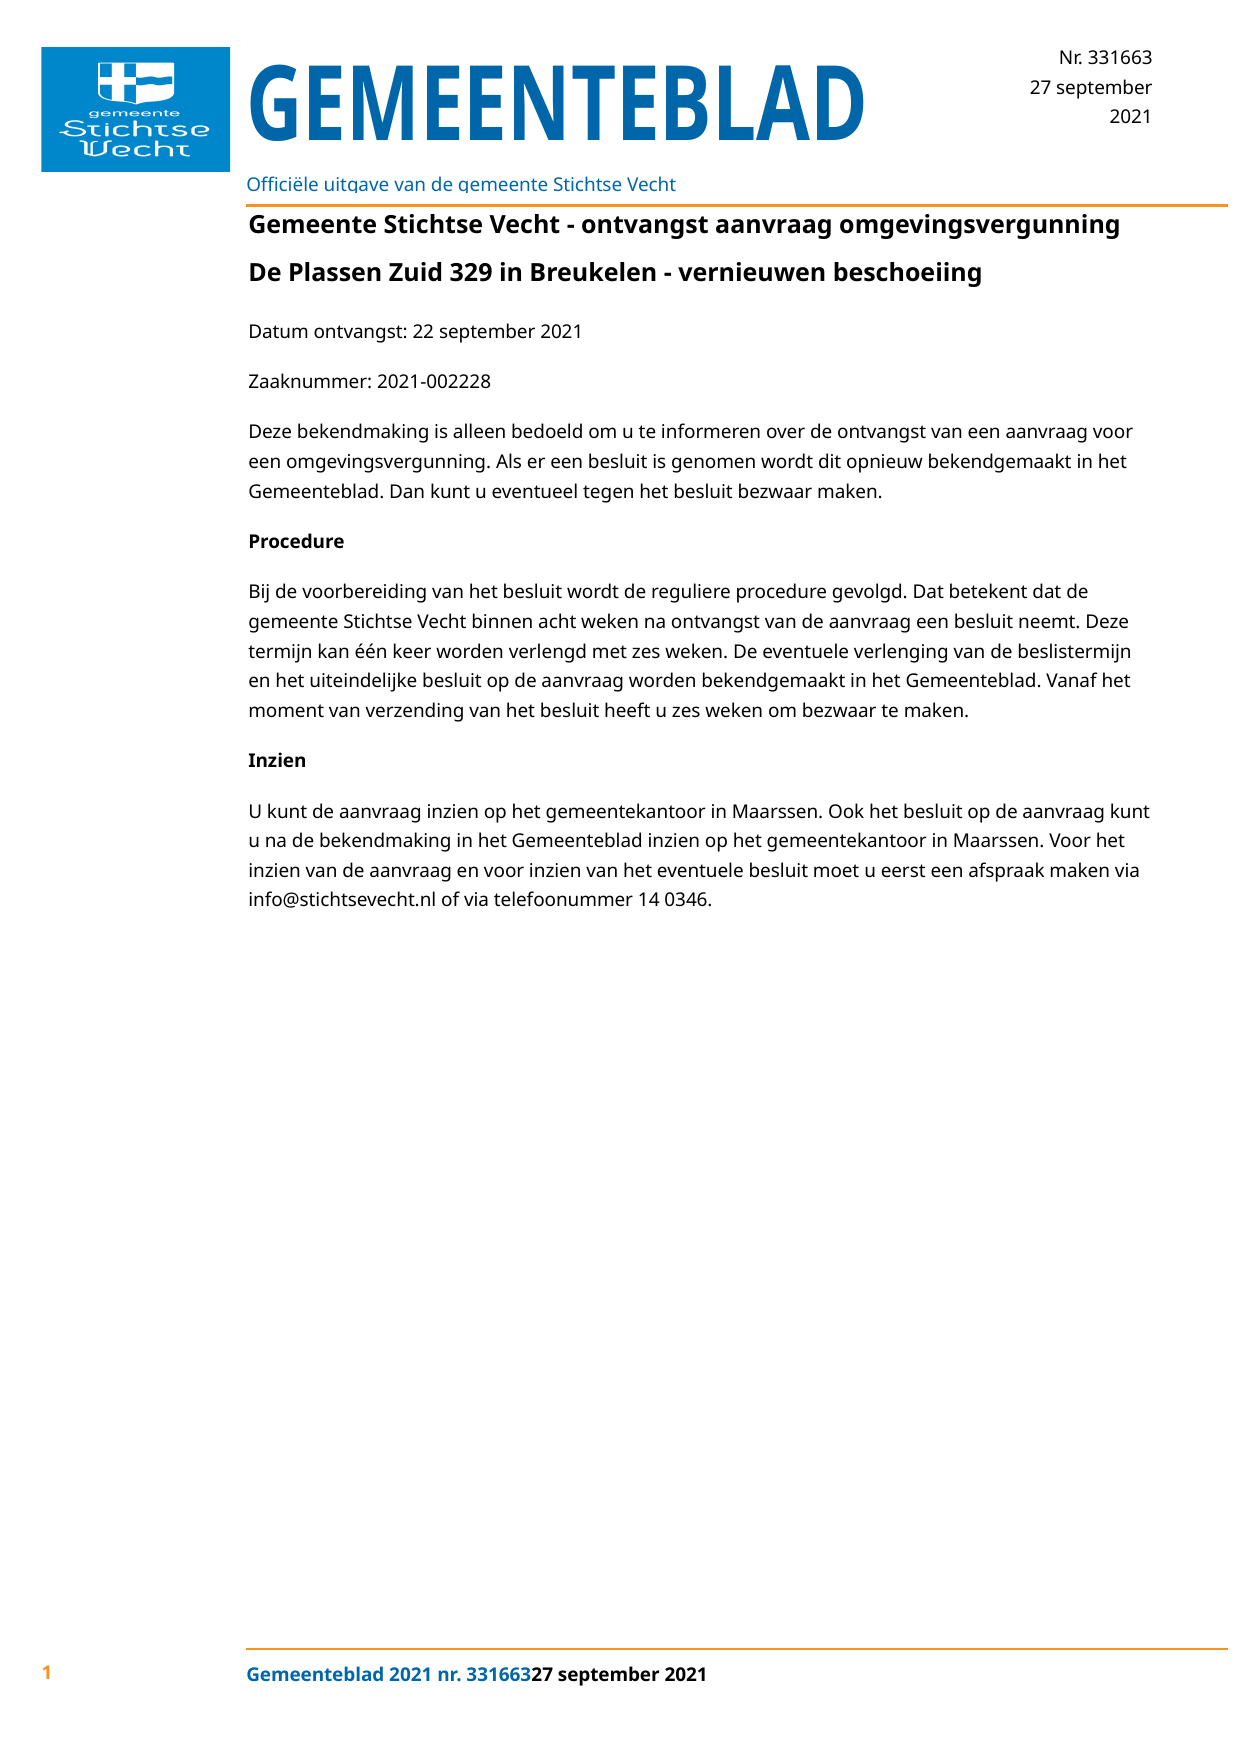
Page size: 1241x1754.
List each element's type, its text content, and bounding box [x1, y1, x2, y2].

text Procedure [248, 528, 1152, 554]
text Zaaknummer: 2021-002228 [248, 368, 1152, 394]
picture [137, 63, 174, 103]
text Inzien [248, 747, 1152, 773]
text U kunt de aanvraag inzien op het gemeentekantoor in Maarssen. Ook het besluit op de aanvraag kunt u na de bekendmaking in het Gemeenteblad inzien op het gemeentekantoor in Maarssen. Voor het inzien van de aanvraag en voor inzien van het eventuele besluit moet u eerst een afspraak maken via info@stichtsevecht.nl of via telefoonummer 14 0346. [248, 798, 1152, 912]
text Deze bekendmaking is alleen bedoeld om u te informeren over de ontvangst van een aanvraag voor een omgevingsvergunning. Als er een besluit is genomen wordt dit opnieuw bekendgemaakt in het Gemeenteblad. Dan kunt u eventueel tegen het besluit bezwaar maken. [248, 419, 1152, 504]
picture [99, 63, 135, 101]
text Datum ontvangst: 22 september 2021 [248, 318, 1152, 344]
text Gemeente Stichtse Vecht - ontvangst aanvraag omgevingsvergunning De Plassen Zuid 329 in Breukelen - vernieuwen beschoeiing [248, 207, 1152, 288]
text Bij de voorbereiding van het besluit wordt de reguliere procedure gevolgd. Dat betekent dat de gemeente Stichtse Vecht binnen acht weken na ontvangst van de aanvraag een besluit neemt. Deze termijn kan één keer worden verlengd met zes weken. De eventuele verlenging van de beslistermijn en het uiteindelijke besluit op de aanvraag worden bekendgemaakt in het Gemeenteblad. Vanaf het moment van verzending van het besluit heeft u zes weken om bezwaar te maken. [248, 579, 1152, 723]
